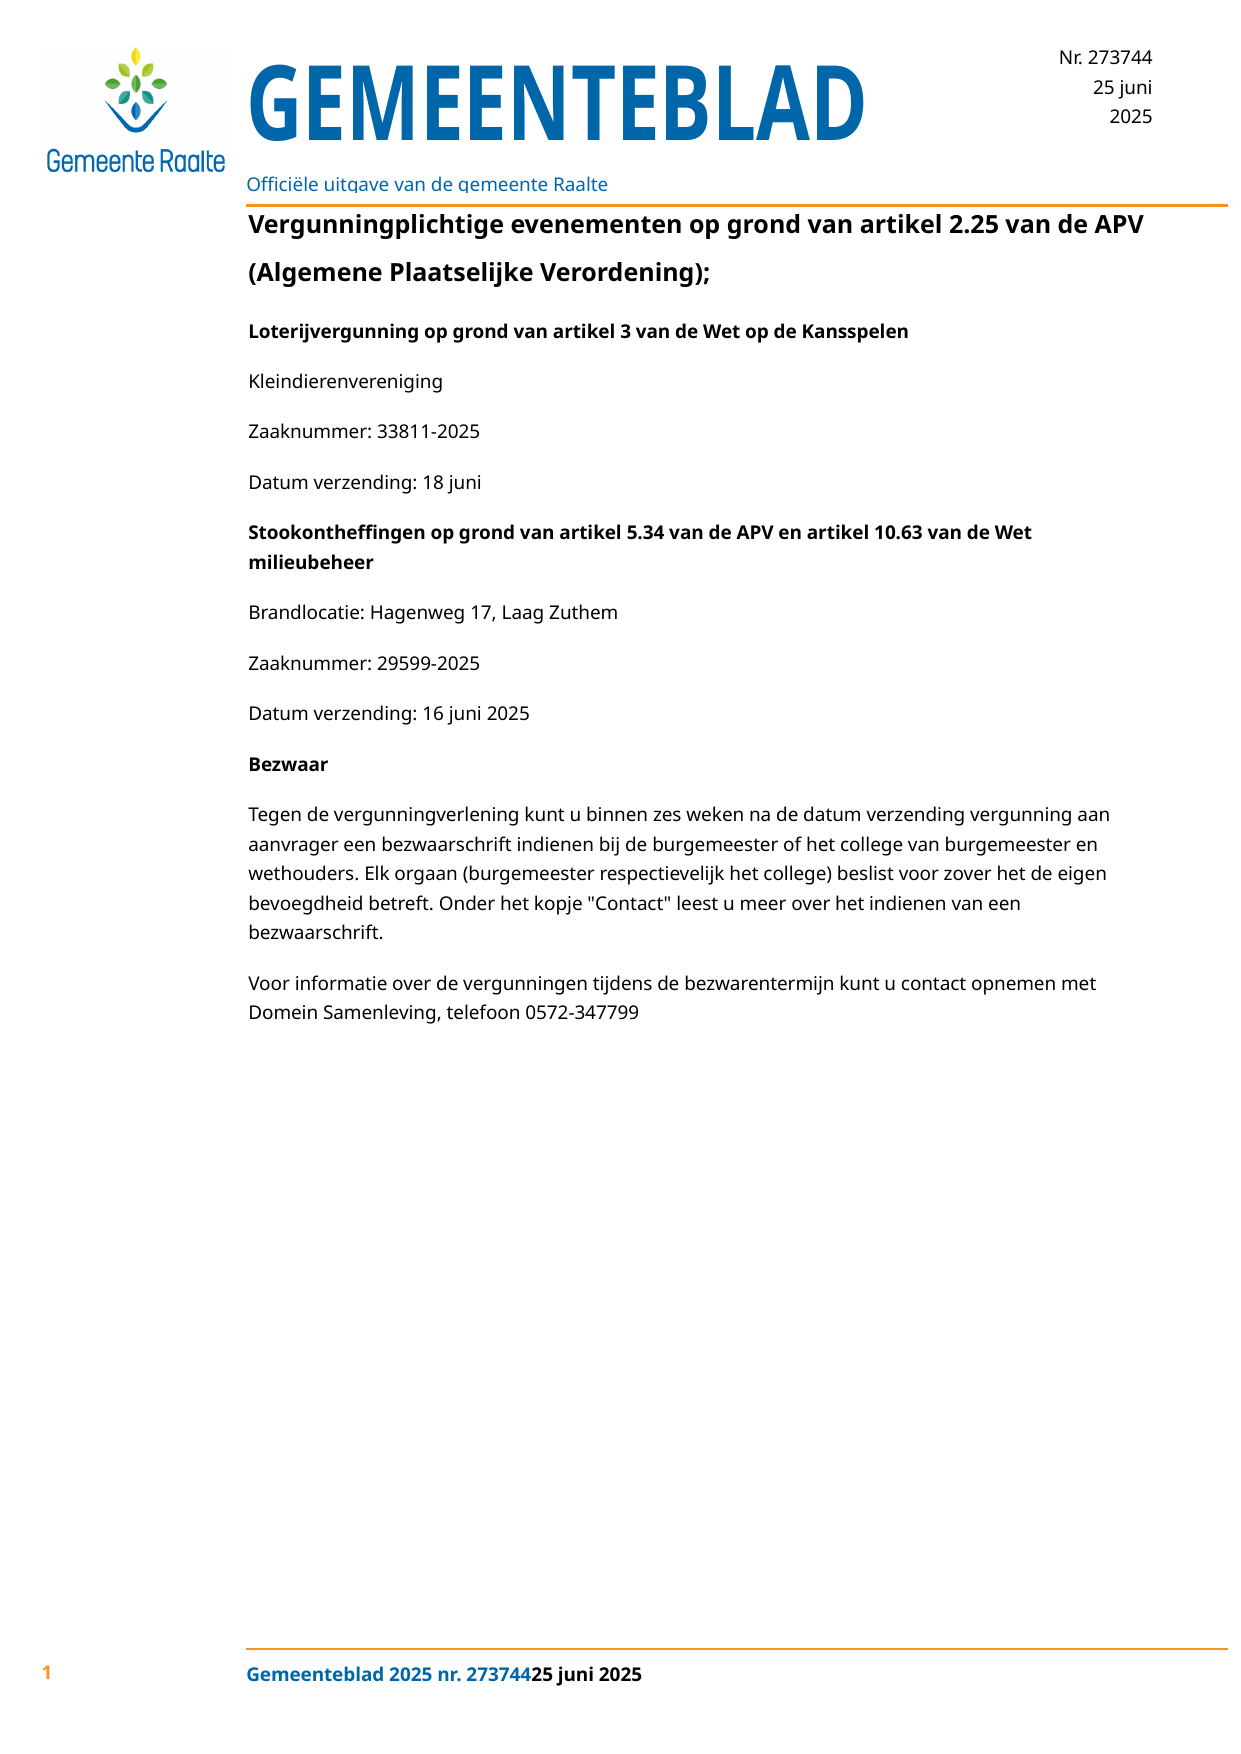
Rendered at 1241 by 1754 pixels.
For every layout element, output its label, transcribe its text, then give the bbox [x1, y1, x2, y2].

text Stookontheffingen op grond van artikel 5.34 van de APV en artikel 10.63 van de Wet milieubeheer [248, 519, 1152, 575]
text Zaaknummer: 29599-2025 [248, 650, 1152, 676]
text Datum verzending: 18 juni [248, 469, 1152, 495]
text Kleindierenvereniging [248, 368, 1152, 394]
text Loterijvergunning op grond van artikel 3 van de Wet op de Kansspelen [248, 318, 1152, 344]
text Bezwaar [248, 751, 1152, 777]
text Datum verzending: 16 juni 2025 [248, 700, 1152, 726]
text Brandlocatie: Hagenweg 17, Laag Zuthem [248, 599, 1152, 625]
text Zaaknummer: 33811-2025 [248, 419, 1152, 444]
text Voor informatie over de vergunningen tijdens de bezwarentermijn kunt u contact opnemen met Domein Samenleving, telefoon 0572-347799 [248, 970, 1152, 1025]
picture [41, 47, 231, 172]
text Vergunningplichtige evenementen op grond van artikel 2.25 van de APV (Algemene Plaatselijke Verordening); [248, 207, 1152, 288]
text Tegen de vergunningverlening kunt u binnen zes weken na de datum verzending vergunning aan aanvrager een bezwaarschrift indienen bij de burgemeester of het college van burgemeester en wethouders. Elk orgaan (burgemeester respectievelijk het college) beslist voor zover het de eigen bevoegdheid betreft. Onder het kopje "Contact" leest u meer over het indienen van een bezwaarschrift. [248, 801, 1152, 945]
